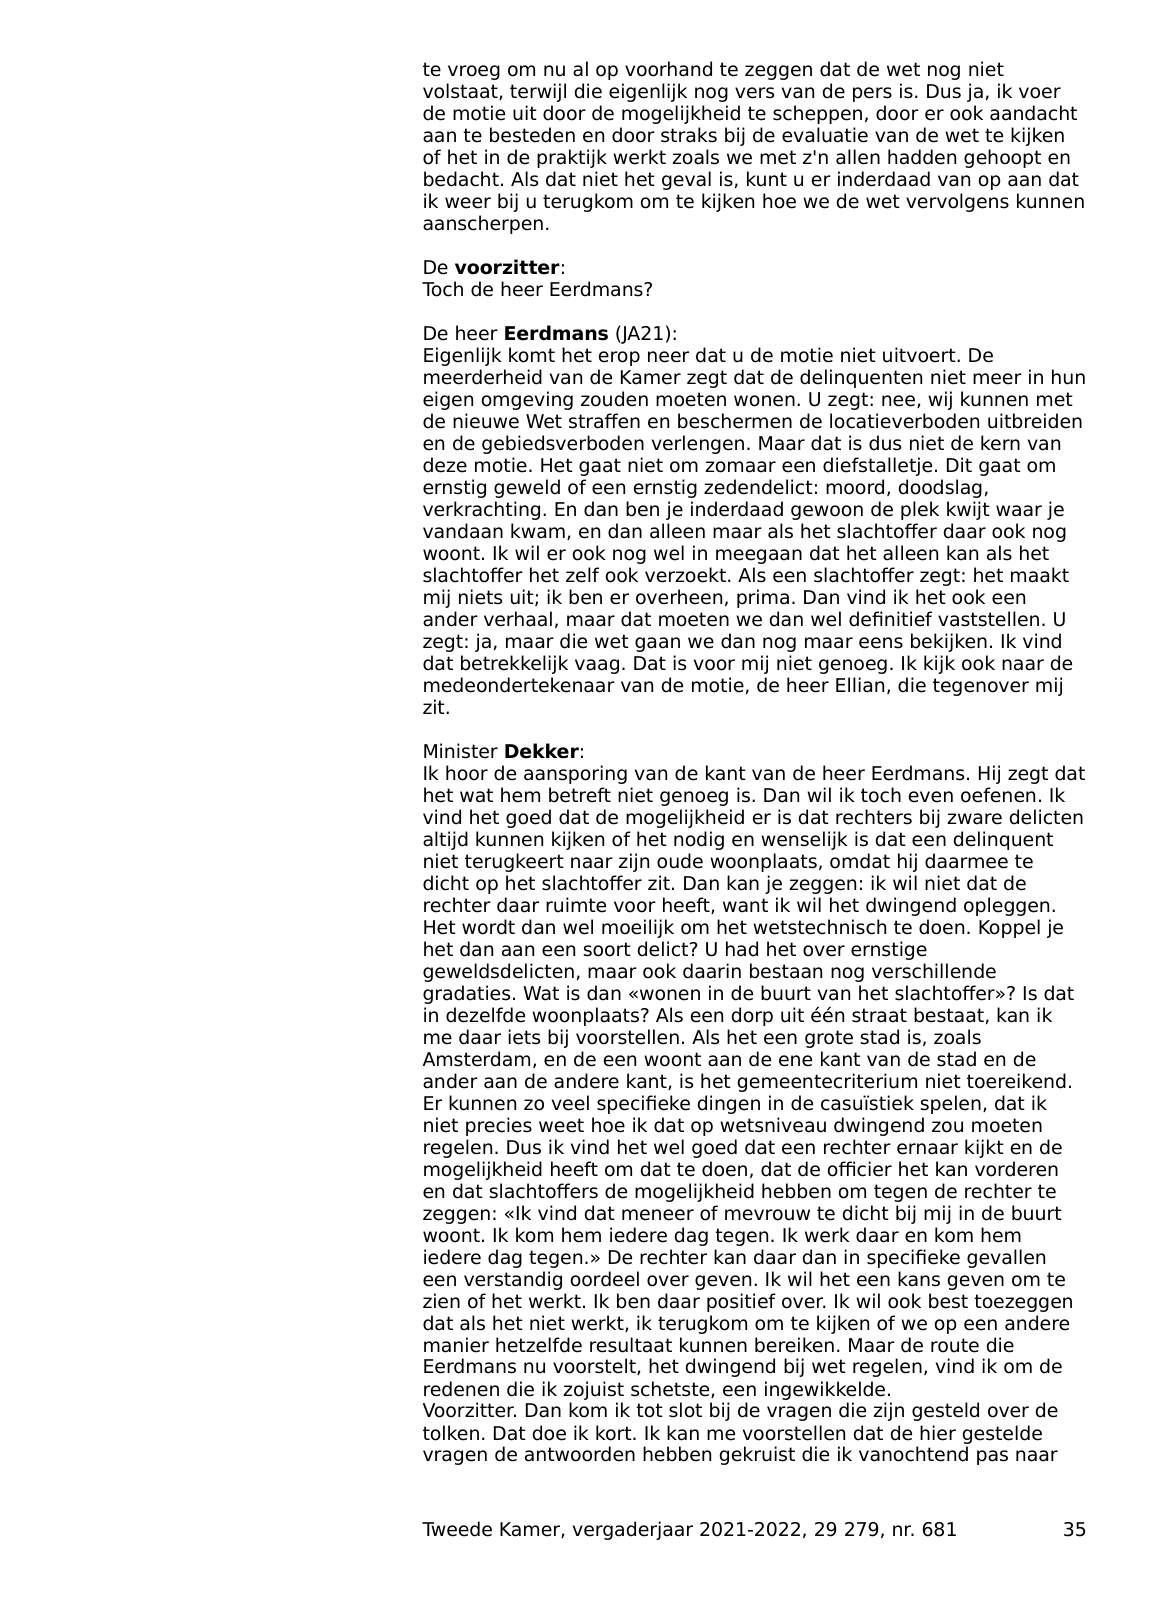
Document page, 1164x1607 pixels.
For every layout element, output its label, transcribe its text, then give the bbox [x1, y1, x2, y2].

text Voorzitter. Dan kom ik tot slot bij de vragen die zijn gesteld over de tolken. Dat doe ik kort. Ik kan me voorstellen dat de hier gestelde vragen de antwoorden hebben gekruist die ik vanochtend pas naar [422, 1400, 1087, 1466]
text Ik hoor de aansporing van de kant van de heer Eerdmans. Hij zegt dat het wat hem betreft niet genoeg is. Dan wil ik toch even oefenen. Ik vind het goed dat de mogelijkheid er is dat rechters bij zware delicten altijd kunnen kijken of het nodig en wenselijk is dat een delinquent niet terugkeert naar zijn oude woonplaats, omdat hij daarmee te dicht op het slachtoffer zit. Dan kan je zeggen: ik wil niet dat de rechter daar ruimte voor heeft, want ik wil het dwingend opleggen. Het wordt dan wel moeilijk om het wetstechnisch te doen. Koppel je het dan aan een soort delict? U had het over ernstige geweldsdelicten, maar ook daarin bestaan nog verschillende gradaties. Wat is dan «wonen in de buurt van het slachtoffer»? Is dat in dezelfde woonplaats? Als een dorp uit één straat bestaat, kan ik me daar iets bij voorstellen. Als het een grote stad is, zoals Amsterdam, en de een woont aan de ene kant van de stad en de ander aan de andere kant, is het gemeentecriterium niet toereikend. Er kunnen zo veel specifieke dingen in de casuïstiek spelen, dat ik niet precies weet hoe ik dat op wetsniveau dwingend zou moeten regelen. Dus ik vind het wel goed dat een rechter ernaar kijkt en de mogelijkheid heeft om dat te doen, dat de officier het kan vorderen en dat slachtoffers de mogelijkheid hebben om tegen de rechter te zeggen: «Ik vind dat meneer of mevrouw te dicht bij mij in de buurt woont. Ik kom hem iedere dag tegen. Ik werk daar en kom hem iedere dag tegen.» De rechter kan daar dan in specifieke gevallen een verstandig oordeel over geven. Ik wil het een kans geven om te zien of het werkt. Ik ben daar positief over. Ik wil ook best toezeggen dat als het niet werkt, ik terugkom om te kijken of we op een andere manier hetzelfde resultaat kunnen bereiken. Maar de route die Eerdmans nu voorstelt, het dwingend bij wet regelen, vind ik om de redenen die ik zojuist schetste, een ingewikkelde. [422, 763, 1087, 1400]
text te vroeg om nu al op voorhand te zeggen dat de wet nog niet volstaat, terwijl die eigenlijk nog vers van de pers is. Dus ja, ik voer de motie uit door de mogelijkheid te scheppen, door er ook aandacht aan te besteden en door straks bij de evaluatie van de wet te kijken of het in de praktijk werkt zoals we met z'n allen hadden gehoopt en bedacht. Als dat niet het geval is, kunt u er inderdaad van op aan dat ik weer bij u terugkom om te kijken hoe we de wet vervolgens kunnen aanscherpen. [422, 59, 1087, 235]
text Minister Dekker: [422, 741, 1087, 763]
text Eigenlijk komt het erop neer dat u de motie niet uitvoert. De meerderheid van de Kamer zegt dat de delinquenten niet meer in hun eigen omgeving zouden moeten wonen. U zegt: nee, wij kunnen met de nieuwe Wet straffen en beschermen de locatieverboden uitbreiden en de gebiedsverboden verlengen. Maar dat is dus niet de kern van deze motie. Het gaat niet om zomaar een diefstalletje. Dit gaat om ernstig geweld of een ernstig zedendelict: moord, doodslag, verkrachting. En dan ben je inderdaad gewoon de plek kwijt waar je vandaan kwam, en dan alleen maar als het slachtoffer daar ook nog woont. Ik wil er ook nog wel in meegaan dat het alleen kan als het slachtoffer het zelf ook verzoekt. Als een slachtoffer zegt: het maakt mij niets uit; ik ben er overheen, prima. Dan vind ik het ook een ander verhaal, maar dat moeten we dan wel definitief vaststellen. U zegt: ja, maar die wet gaan we dan nog maar eens bekijken. Ik vind dat betrekkelijk vaag. Dat is voor mij niet genoeg. Ik kijk ook naar de medeondertekenaar van de motie, de heer Ellian, die tegenover mij zit. [422, 345, 1087, 719]
text Toch de heer Eerdmans? [422, 279, 1087, 301]
text De voorzitter: [422, 257, 1087, 279]
text De heer Eerdmans (JA21): [422, 323, 1087, 345]
